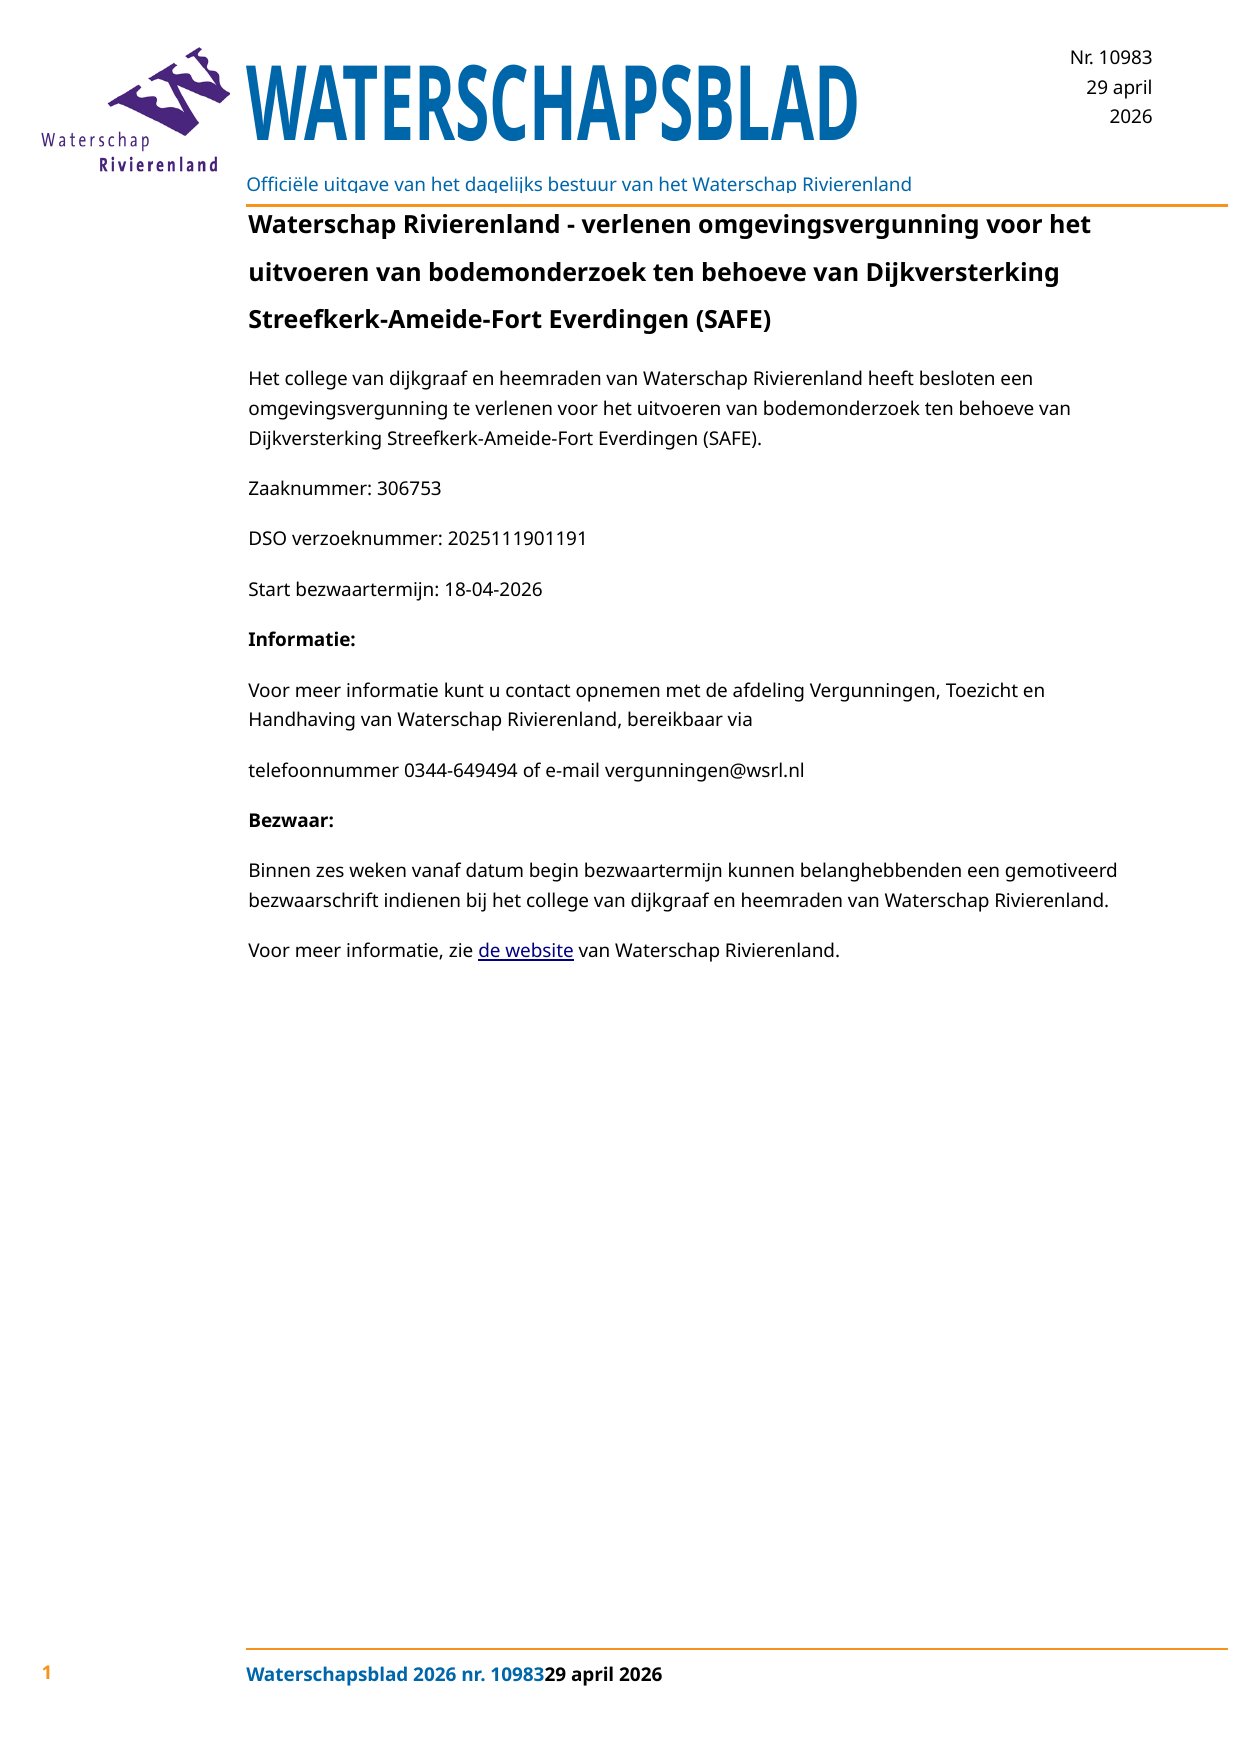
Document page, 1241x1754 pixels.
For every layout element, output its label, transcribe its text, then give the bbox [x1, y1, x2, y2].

text Start bezwaartermijn: 18-04-2026 [248, 576, 1152, 602]
text Bezwaar: [248, 807, 1152, 833]
text Voor meer informatie kunt u contact opnemen met de afdeling Vergunningen, Toezicht en Handhaving van Waterschap Rivierenland, bereikbaar via [248, 677, 1152, 732]
picture [41, 47, 231, 172]
text Zaaknummer: 306753 [248, 475, 1152, 501]
text Het college van dijkgraaf en heemraden van Waterschap Rivierenland heeft besloten een omgevingsvergunning te verlenen voor het uitvoeren van bodemonderzoek ten behoeve van Dijkversterking Streefkerk-Ameide-Fort Everdingen (SAFE). [248, 366, 1152, 450]
text Binnen zes weken vanaf datum begin bezwaartermijn kunnen belanghebbenden een gemotiveerd bezwaarschrift indienen bij het college van dijkgraaf en heemraden van Waterschap Rivierenland. [248, 858, 1152, 913]
text DSO verzoeknummer: 2025111901191 [248, 526, 1152, 551]
text Informatie: [248, 626, 1152, 652]
text Waterschap Rivierenland - verlenen omgevingsvergunning voor het uitvoeren van bodemonderzoek ten behoeve van Dijkversterking Streefkerk-Ameide-Fort Everdingen (SAFE) [248, 207, 1152, 336]
text Voor meer informatie, zie de website van Waterschap Rivierenland. [248, 938, 1152, 963]
text telefoonnummer 0344-649494 of e-mail vergunningen@wsrl.nl [248, 757, 1152, 782]
